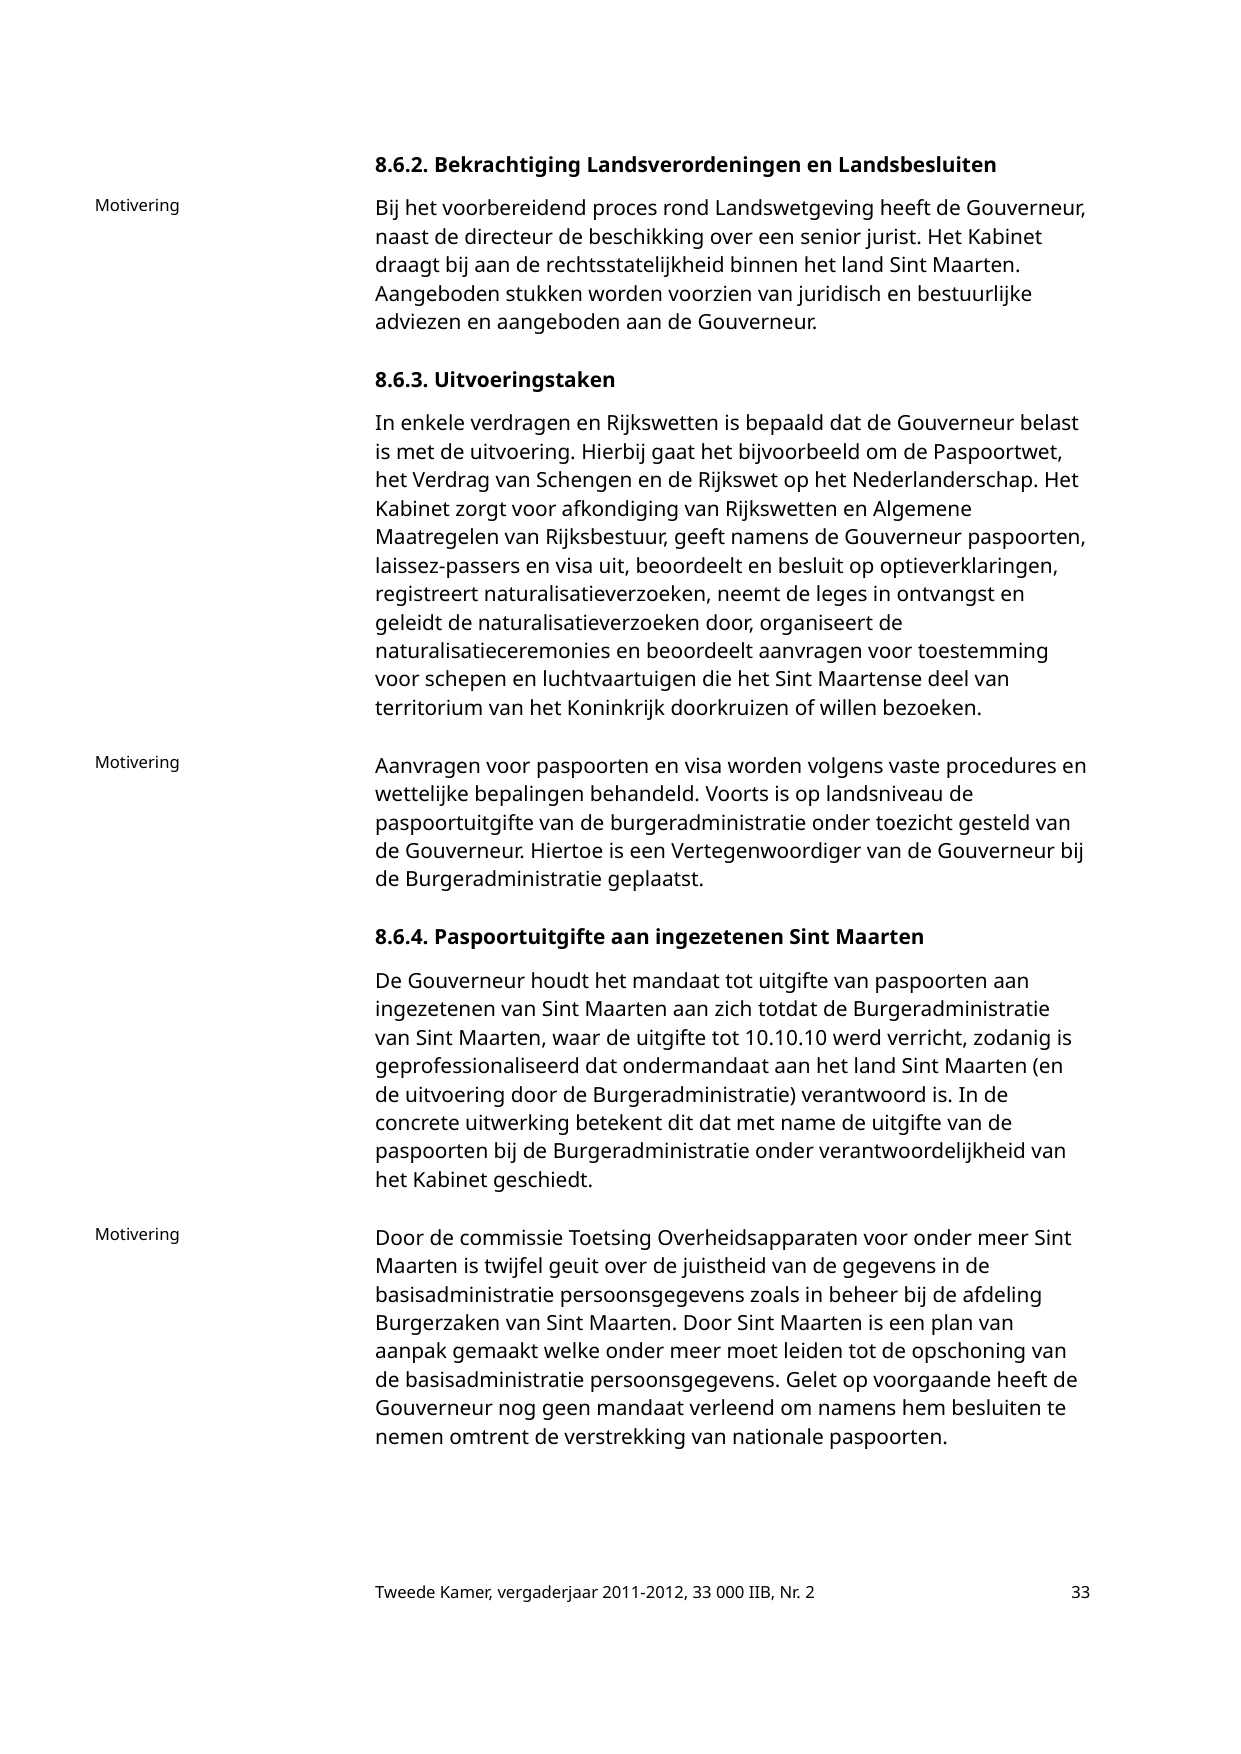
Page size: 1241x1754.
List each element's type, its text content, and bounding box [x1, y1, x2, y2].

text 8.6.4. Paspoortuitgifte aan ingezetenen Sint Maarten [375, 922, 1090, 951]
text 8.6.2. Bekrachtiging Landsverordeningen en Landsbesluiten [375, 150, 1090, 178]
text Bij het voorbereidend proces rond Landswetgeving heeft de Gouverneur, naast de directeur de beschikking over een senior jurist. Het Kabinet draagt bij aan de rechtsstatelijkheid binnen het land Sint Maarten. Aangeboden stukken worden voorzien van juridisch en bestuurlijke adviezen en aangeboden aan de Gouverneur. [375, 193, 1090, 336]
text De Gouverneur houdt het mandaat tot uitgifte van paspoorten aan ingezetenen van Sint Maarten aan zich totdat de Burgeradministratie van Sint Maarten, waar de uitgifte tot 10.10.10 werd verricht, zodanig is geprofessionaliseerd dat ondermandaat aan het land Sint Maarten (en de uitvoering door de Burgeradministratie) verantwoord is. In de concrete uitwerking betekent dit dat met name de uitgifte van de paspoorten bij de Burgeradministratie onder verantwoordelijkheid van het Kabinet geschiedt. [375, 966, 1090, 1193]
text Motivering [94, 751, 328, 773]
text Door de commissie Toetsing Overheidsapparaten voor onder meer Sint Maarten is twijfel geuit over de juistheid van de gegevens in de basisadministratie persoonsgegevens zoals in beheer bij de afdeling Burgerzaken van Sint Maarten. Door Sint Maarten is een plan van aanpak gemaakt welke onder meer moet leiden tot de opschoning van de basisadministratie persoonsgegevens. Gelet op voorgaande heeft de Gouverneur nog geen mandaat verleend om namens hem besluiten te nemen omtrent de verstrekking van nationale paspoorten. [375, 1223, 1090, 1450]
text In enkele verdragen en Rijkswetten is bepaald dat de Gouverneur belast is met de uitvoering. Hierbij gaat het bijvoorbeeld om de Paspoortwet, het Verdrag van Schengen en de Rijkswet op het Nederlanderschap. Het Kabinet zorgt voor afkondiging van Rijkswetten en Algemene Maatregelen van Rijksbestuur, geeft namens de Gouverneur paspoorten, laissez-passers en visa uit, beoordeelt en besluit op optieverklaringen, registreert naturalisatieverzoeken, neemt de leges in ontvangst en geleidt de naturalisatieverzoeken door, organiseert de naturalisatieceremonies en beoordeelt aanvragen voor toestemming voor schepen en luchtvaartuigen die het Sint Maartense deel van territorium van het Koninkrijk doorkruizen of willen bezoeken. [375, 408, 1090, 721]
text Motivering [94, 193, 328, 216]
text Motivering [94, 1223, 328, 1246]
text 8.6.3. Uitvoeringstaken [375, 365, 1090, 393]
text Aanvragen voor paspoorten en visa worden volgens vaste procedures en wettelijke bepalingen behandeld. Voorts is op landsniveau de paspoortuitgifte van de burgeradministratie onder toezicht gesteld van de Gouverneur. Hiertoe is een Vertegenwoordiger van de Gouverneur bij de Burgeradministratie geplaatst. [375, 751, 1090, 893]
